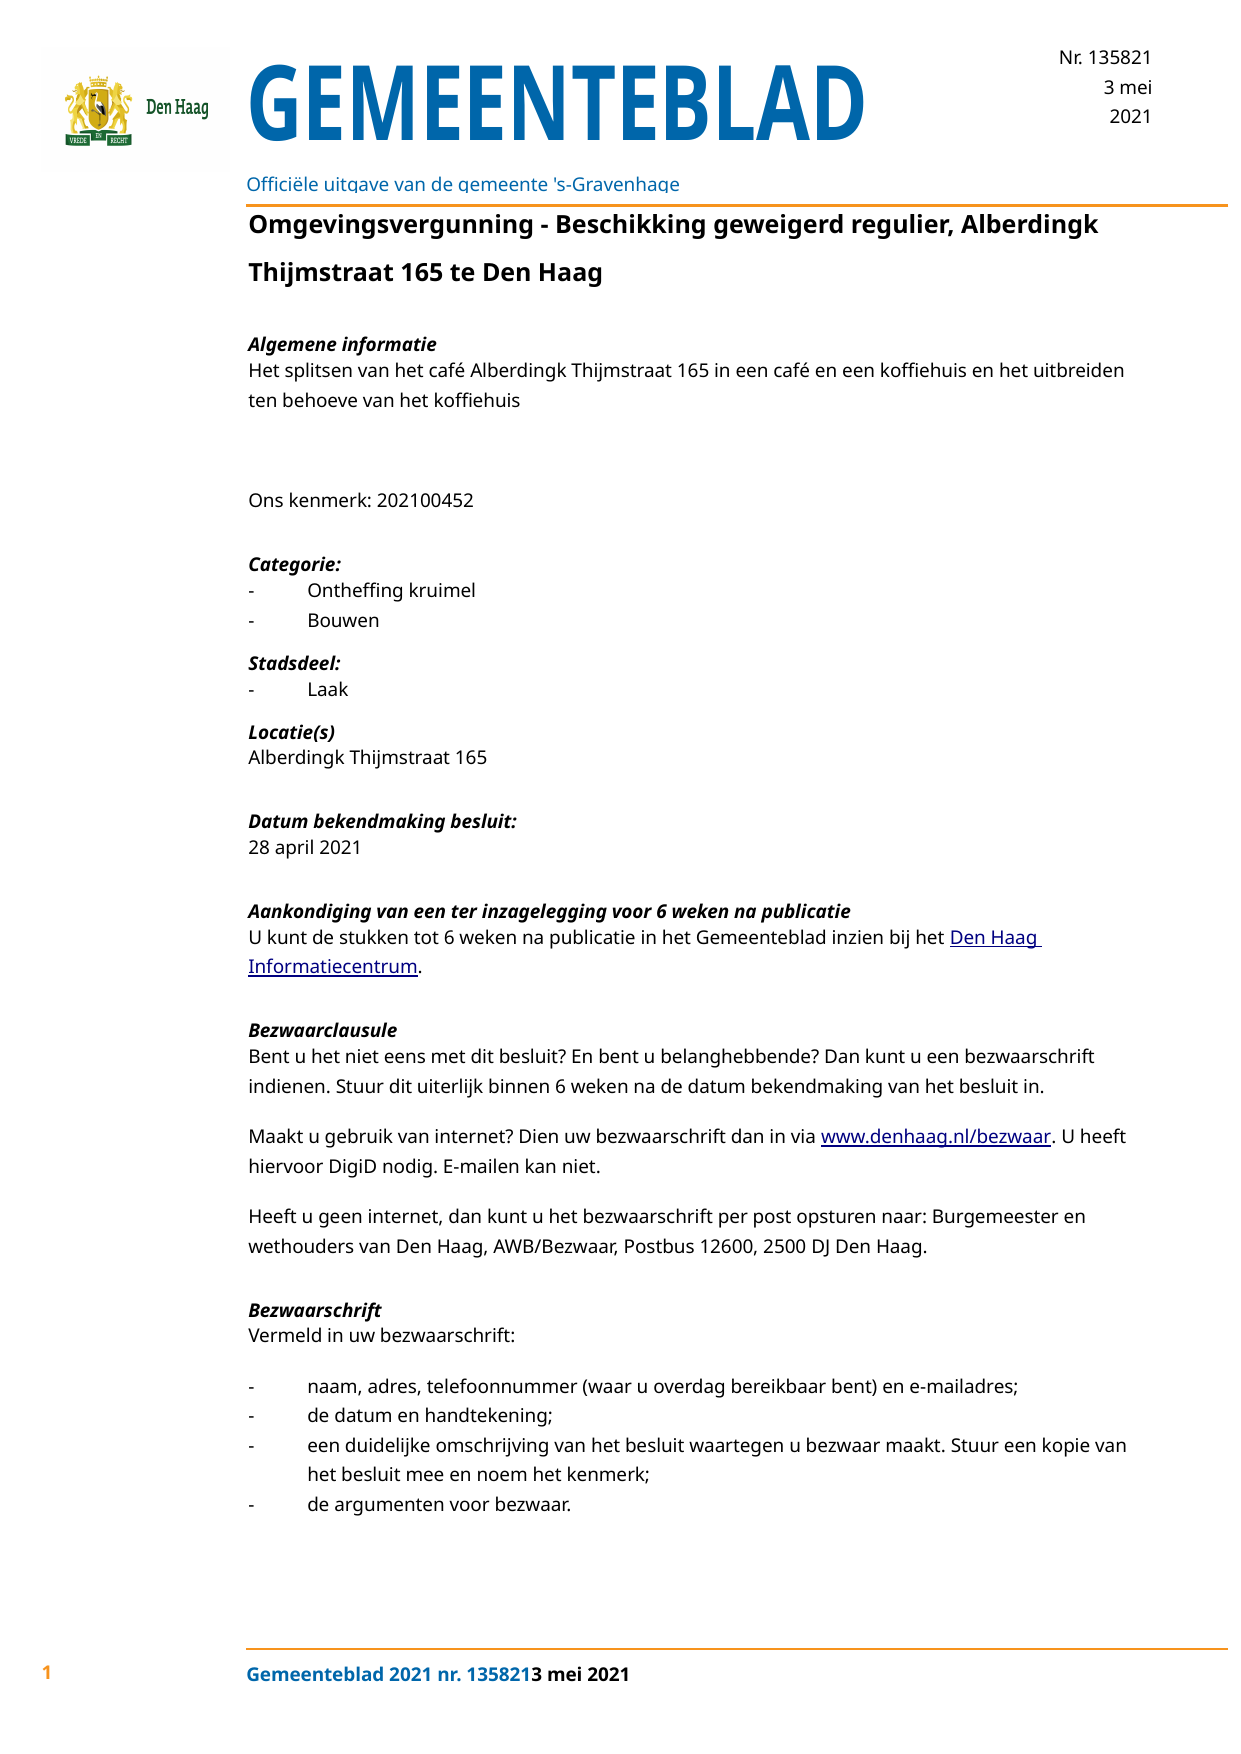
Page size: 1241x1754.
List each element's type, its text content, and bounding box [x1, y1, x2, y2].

text 28 april 2021 [248, 834, 1152, 860]
text Alberdingk Thijmstraat 165 [248, 744, 1152, 770]
text Heeft u geen internet, dan kunt u het bezwaarschrift per post opsturen naar: Burgemeester en wethouders van Den Haag, AWB/Bezwaar, Postbus 12600, 2500 DJ Den Haag. [248, 1203, 1152, 1258]
list Ontheffing kruimel [248, 577, 1152, 603]
text Bent u het niet eens met dit besluit? En bent u belanghebbende? Dan kunt u een bezwaarschrift indienen. Stuur dit uiterlijk binnen 6 weken na de datum bekendmaking van het besluit in. [248, 1043, 1152, 1098]
text Bezwaarclausule [248, 1017, 1152, 1043]
list een duidelijke omschrijving van het besluit waartegen u bezwaar maakt. Stuur een kopie van het besluit mee en noem het kenmerk; [248, 1432, 1152, 1487]
text Omgevingsvergunning - Beschikking geweigerd regulier, Alberdingk Thijmstraat 165 te Den Haag [248, 207, 1152, 288]
list naam, adres, telefoonnummer (waar u overdag bereikbaar bent) en e-mailadres; [248, 1373, 1152, 1399]
text Algemene informatie [248, 331, 1152, 357]
list de datum en handtekening; [248, 1402, 1152, 1428]
list Laak [248, 676, 1152, 701]
text Stadsdeel: [248, 650, 1152, 676]
list Bouwen [248, 607, 1152, 633]
text Vermeld in uw bezwaarschrift: [248, 1322, 1152, 1348]
text Datum bekendmaking besluit: [248, 808, 1152, 834]
text Locatie(s) [248, 719, 1152, 744]
list de argumenten voor bezwaar. [248, 1491, 1152, 1517]
text Ons kenmerk: 202100452 [248, 488, 1152, 513]
text U kunt de stukken tot 6 weken na publicatie in het Gemeenteblad inzien bij het Den Haag Informatiecentrum. [248, 924, 1152, 979]
text Maakt u gebruik van internet? Dien uw bezwaarschrift dan in via www.denhaag.nl/bezwaar. U heeft hiervoor DigiD nodig. E-mailen kan niet. [248, 1123, 1152, 1178]
text Het splitsen van het café Alberdingk Thijmstraat 165 in een café en een koffiehuis en het uitbreiden ten behoeve van het koffiehuis [248, 357, 1152, 412]
text Categorie: [248, 552, 1152, 577]
picture [41, 47, 231, 172]
text Bezwaarschrift [248, 1297, 1152, 1322]
text Aankondiging van een ter inzagelegging voor 6 weken na publicatie [248, 898, 1152, 924]
